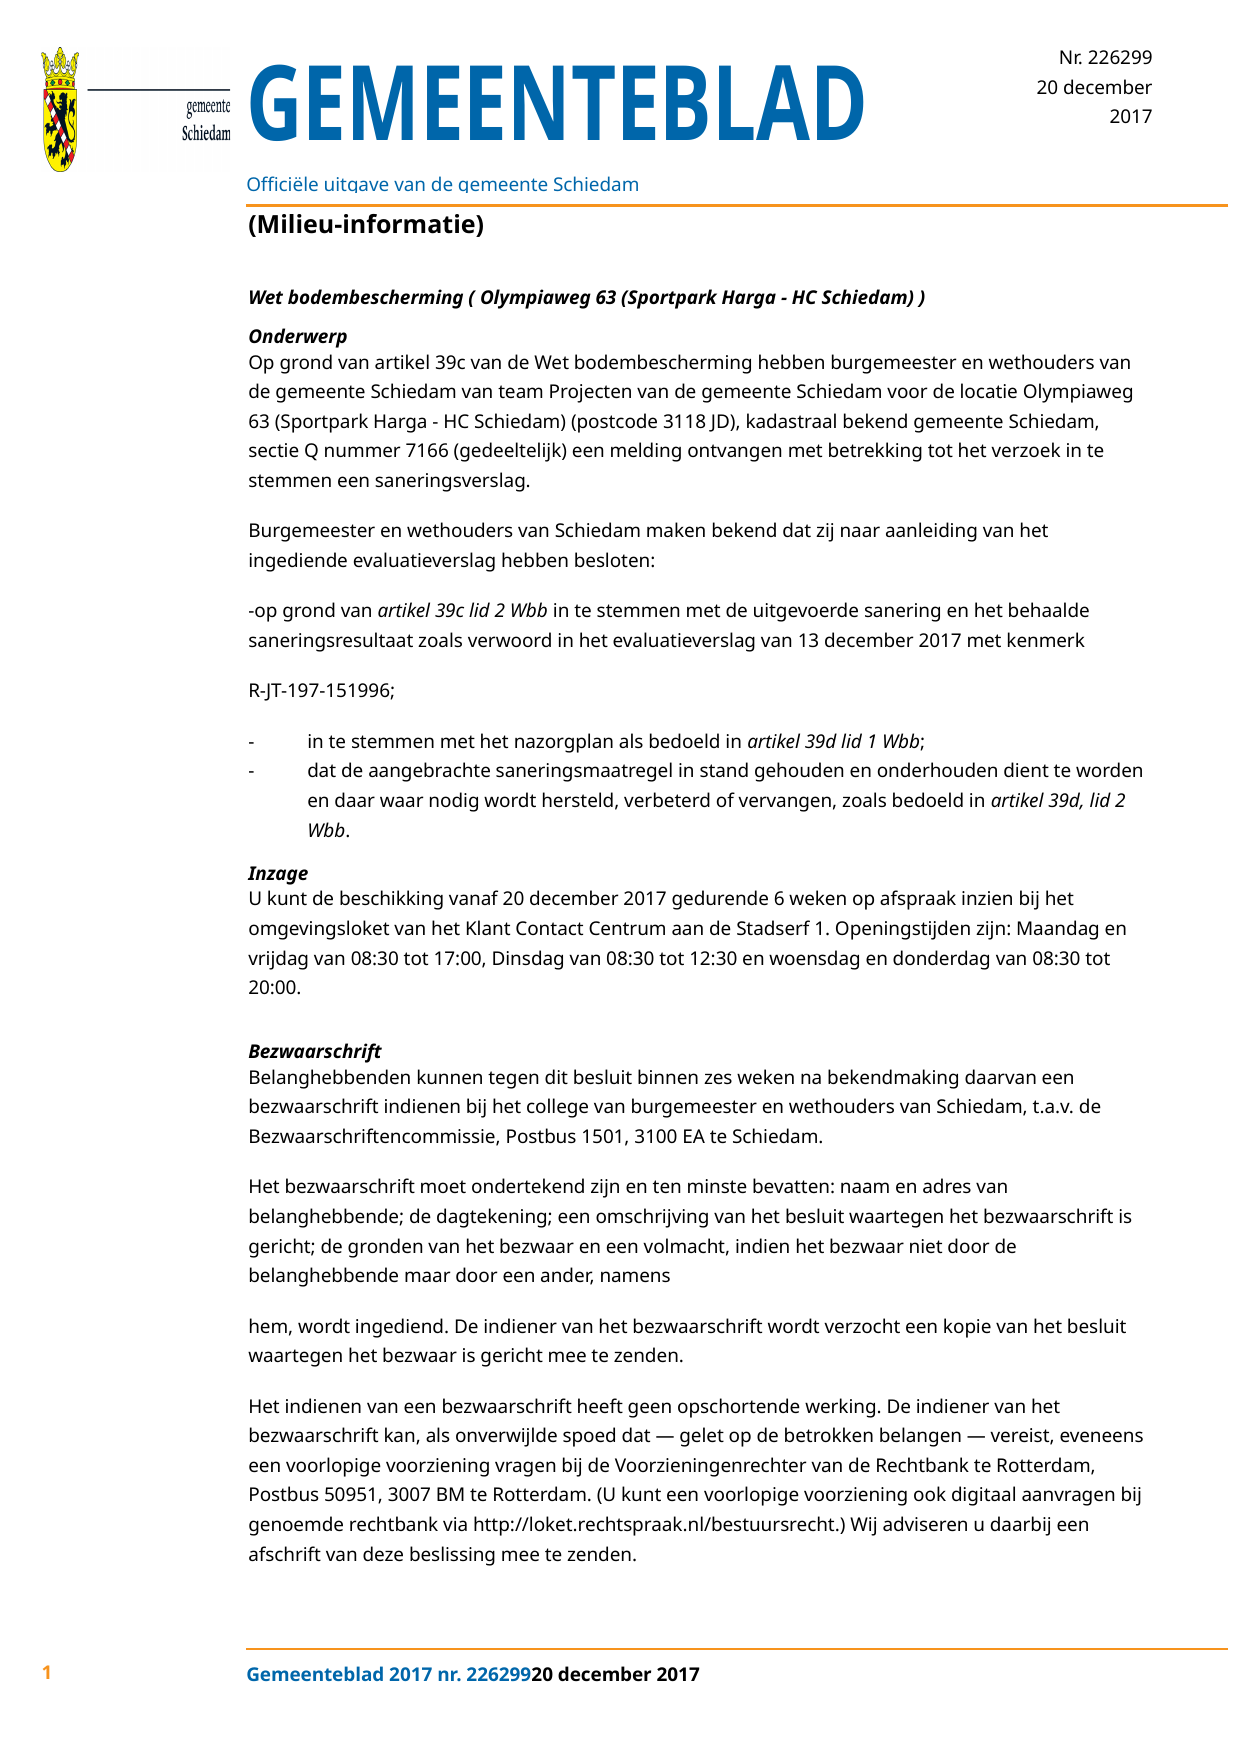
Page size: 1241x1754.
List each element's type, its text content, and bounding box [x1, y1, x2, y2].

text Het indienen van een bezwaarschrift heeft geen opschortende werking. De indiener van het bezwaarschrift kan, als onverwijlde spoed dat — gelet op de betrokken belangen — vereist, eveneens een voorlopige voorziening vragen bij de Voorzieningenrechter van de Rechtbank te Rotterdam, Postbus 50951, 3007 BM te Rotterdam. (U kunt een voorlopige voorziening ook digitaal aanvragen bij genoemde rechtbank via http://loket.rechtspraak.nl/bestuursrecht.) Wij adviseren u daarbij een afschrift van deze beslissing mee te zenden. [248, 1393, 1152, 1566]
list in te stemmen met het nazorgplan als bedoeld in artikel 39d lid 1 Wbb; [248, 728, 1152, 754]
text Wet bodembescherming ( Olympiaweg 63 (Sportpark Harga - HC Schiedam) ) [248, 284, 1152, 309]
list dat de aangebrachte saneringsmaatregel in stand gehouden en onderhouden dient te worden en daar waar nodig wordt hersteld, verbeterd of vervangen, zoals bedoeld in artikel 39d, lid 2 Wbb. [248, 758, 1152, 842]
text R-JT-197-151996; [248, 678, 1152, 703]
text -op grond van artikel 39c lid 2 Wbb in te stemmen met de uitgevoerde sanering en het behaalde saneringsresultaat zoals verwoord in het evaluatieverslag van 13 december 2017 met kenmerk [248, 598, 1152, 653]
picture [41, 47, 231, 172]
text Onderwerp [248, 323, 1152, 349]
text (Milieu-informatie) [248, 207, 1152, 241]
text Het bezwaarschrift moet ondertekend zijn en ten minste bevatten: naam en adres van belanghebbende; de dagtekening; een omschrijving van het besluit waartegen het bezwaarschrift is gericht; de gronden van het bezwaar en een volmacht, indien het bezwaar niet door de belanghebbende maar door een ander, namens [248, 1174, 1152, 1288]
text hem, wordt ingediend. De indiener van het bezwaarschrift wordt verzocht een kopie van het besluit waartegen het bezwaar is gericht mee te zenden. [248, 1313, 1152, 1368]
text Burgemeester en wethouders van Schiedam maken bekend dat zij naar aanleiding van het ingediende evaluatieverslag hebben besloten: [248, 518, 1152, 573]
text Belanghebbenden kunnen tegen dit besluit binnen zes weken na bekendmaking daarvan een bezwaarschrift indienen bij het college van burgemeester en wethouders van Schiedam, t.a.v. de Bezwaarschriftencommissie, Postbus 1501, 3100 EA te Schiedam. [248, 1064, 1152, 1149]
text Op grond van artikel 39c van de Wet bodembescherming hebben burgemeester en wethouders van de gemeente Schiedam van team Projecten van de gemeente Schiedam voor de locatie Olympiaweg 63 (Sportpark Harga - HC Schiedam) (postcode 3118 JD), kadastraal bekend gemeente Schiedam, sectie Q nummer 7166 (gedeeltelijk) een melding ontvangen met betrekking tot het verzoek in te stemmen een saneringsverslag. [248, 349, 1152, 493]
text Inzage [248, 860, 1152, 886]
text Bezwaarschrift [248, 1038, 1152, 1064]
text U kunt de beschikking vanaf 20 december 2017 gedurende 6 weken op afspraak inzien bij het omgevingsloket van het Klant Contact Centrum aan de Stadserf 1. Openingstijden zijn: Maandag en vrijdag van 08:30 tot 17:00, Dinsdag van 08:30 tot 12:30 en woensdag en donderdag van 08:30 tot 20:00. [248, 886, 1152, 1000]
